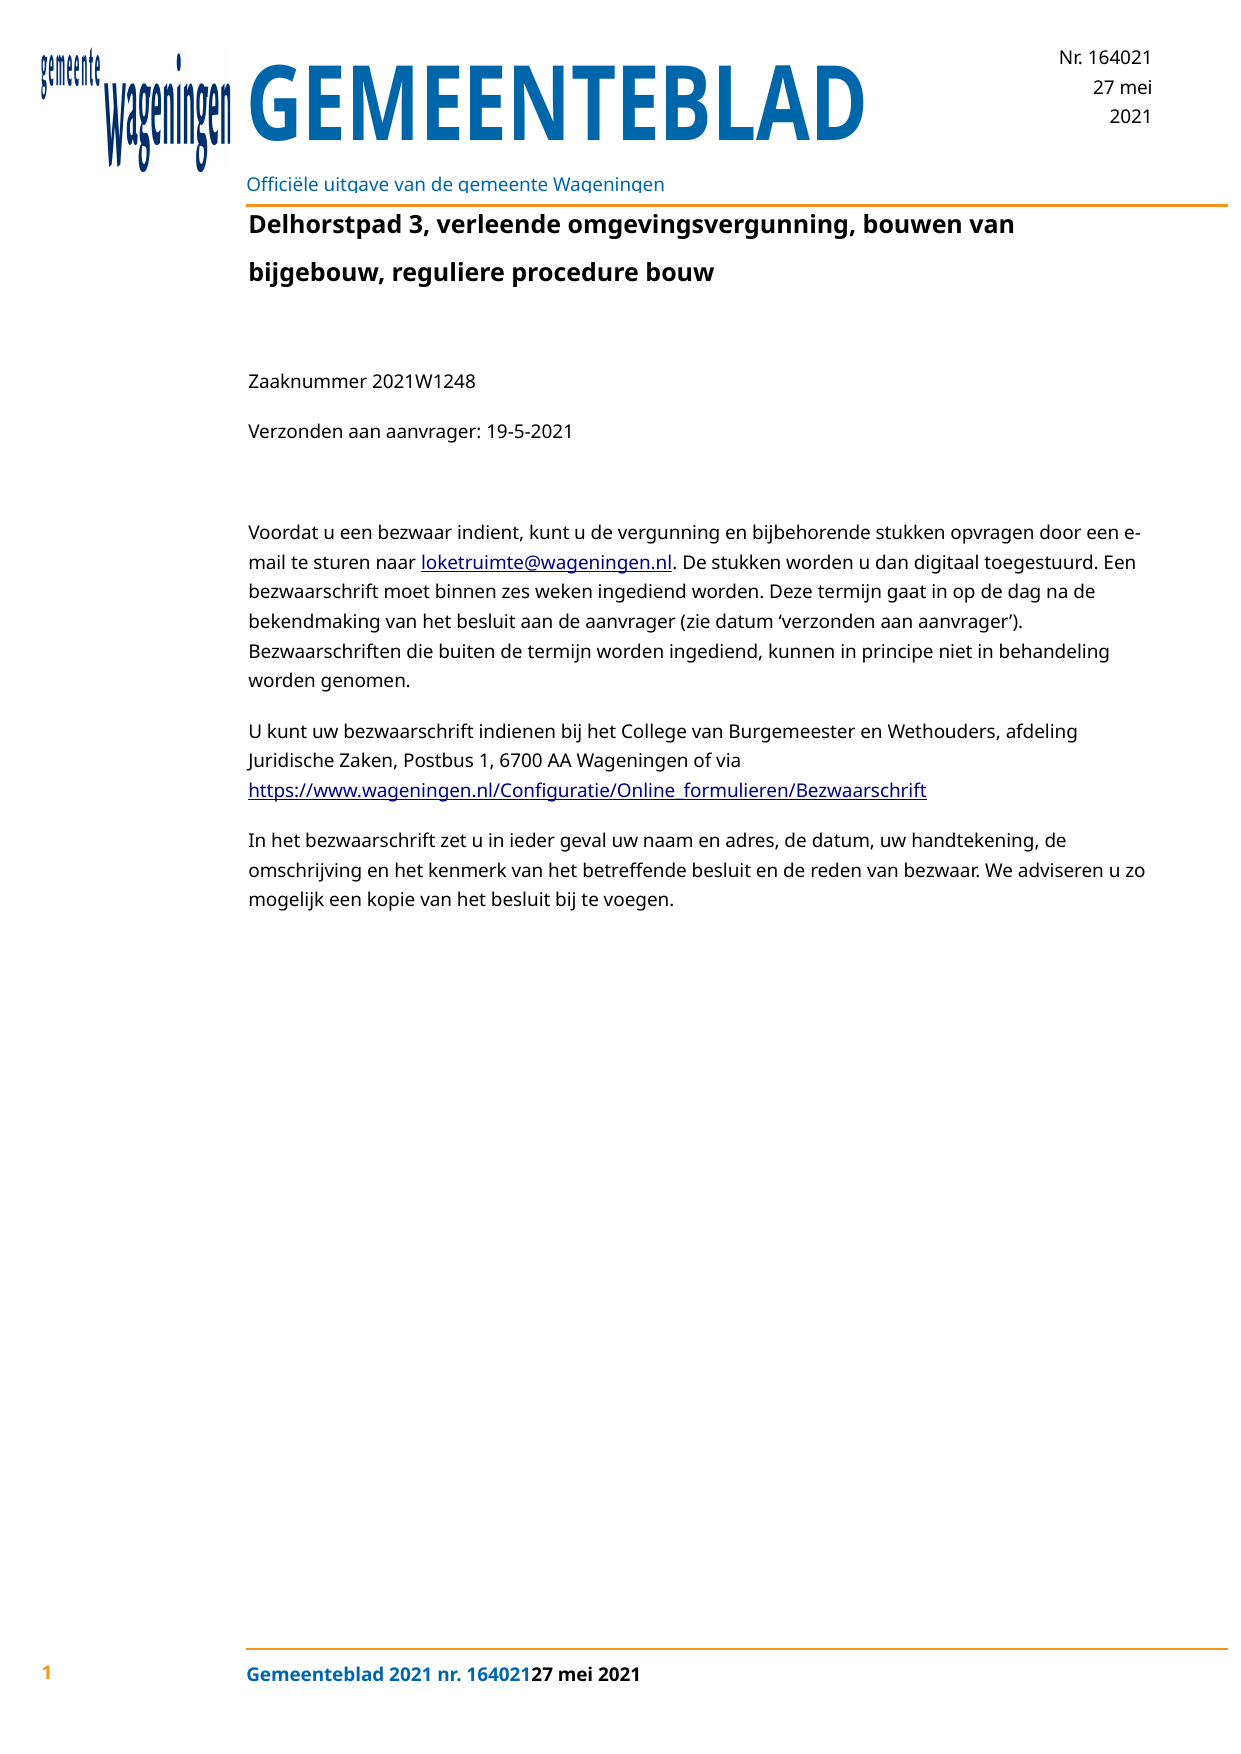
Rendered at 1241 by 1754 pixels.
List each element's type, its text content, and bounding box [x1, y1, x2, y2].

picture [41, 47, 231, 172]
text Zaaknummer 2021W1248 [248, 368, 1152, 394]
text Delhorstpad 3, verleende omgevingsvergunning, bouwen van bijgebouw, reguliere procedure bouw [248, 207, 1152, 288]
text Verzonden aan aanvrager: 19-5-2021 [248, 419, 1152, 444]
text U kunt uw bezwaarschrift indienen bij het College van Burgemeester en Wethouders, afdeling Juridische Zaken, Postbus 1, 6700 AA Wageningen of via https://www.wageningen.nl/Configuratie/Online_formulieren/Bezwaarschrift [248, 718, 1152, 803]
text In het bezwaarschrift zet u in ieder geval uw naam en adres, de datum, uw handtekening, de omschrijving en het kenmerk van het betreffende besluit en de reden van bezwaar. We adviseren u zo mogelijk een kopie van het besluit bij te voegen. [248, 827, 1152, 912]
text Voordat u een bezwaar indient, kunt u de vergunning en bijbehorende stukken opvragen door een e-mail te sturen naar loketruimte@wageningen.nl. De stukken worden u dan digitaal toegestuurd. Een bezwaarschrift moet binnen zes weken ingediend worden. Deze termijn gaat in op de dag na de bekendmaking van het besluit aan de aanvrager (zie datum ‘verzonden aan aanvrager’). Bezwaarschriften die buiten de termijn worden ingediend, kunnen in principe niet in behandeling worden genomen. [248, 519, 1152, 693]
